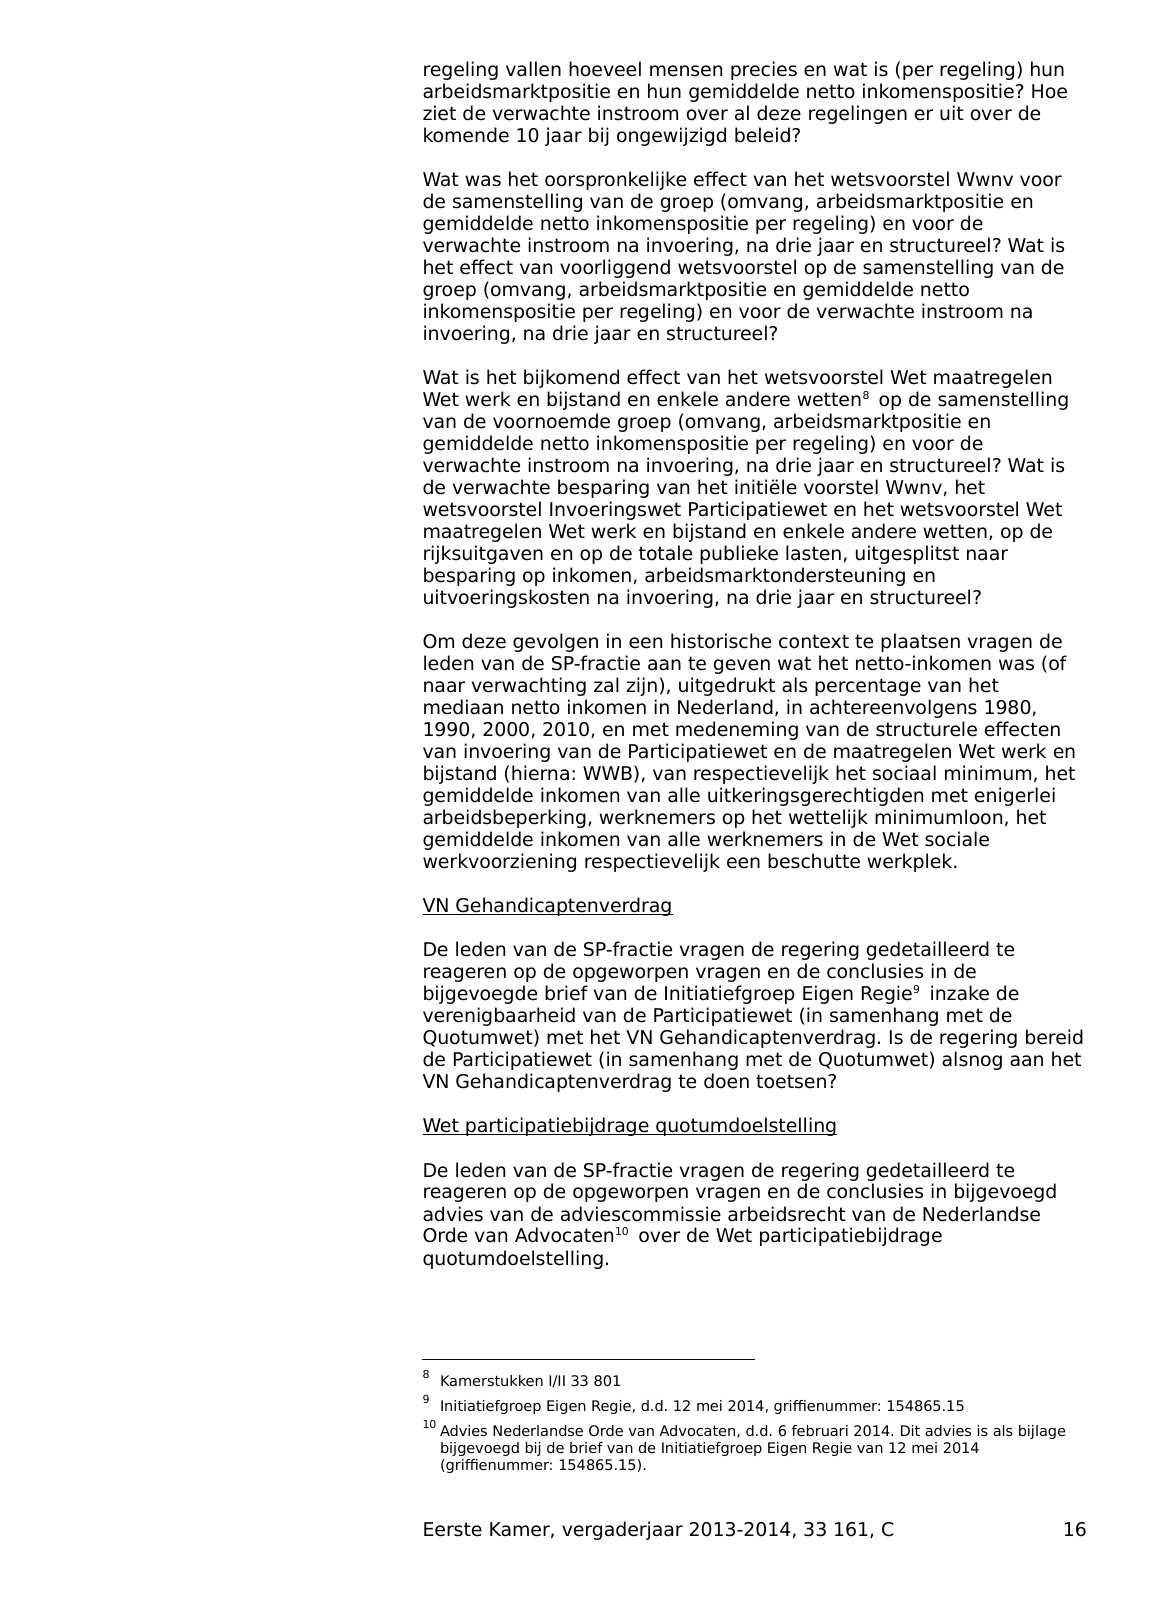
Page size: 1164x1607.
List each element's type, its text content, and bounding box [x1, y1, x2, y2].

text Kamerstukken I/II 33 801 [422, 1368, 1087, 1391]
text Wat was het oorspronkelijke effect van het wetsvoorstel Wwnv voor de samenstelling van de groep (omvang, arbeidsmarktpositie en gemiddelde netto inkomenspositie per regeling) en voor de verwachte instroom na invoering, na drie jaar en structureel? Wat is het effect van voorliggend wetsvoorstel op de samenstelling van de groep (omvang, arbeidsmarktpositie en gemiddelde netto inkomenspositie per regeling) en voor de verwachte instroom na invoering, na drie jaar en structureel? [422, 169, 1087, 345]
subtitle VN Gehandicaptenverdrag [422, 895, 1087, 917]
text Advies Nederlandse Orde van Advocaten, d.d. 6 februari 2014. Dit advies is als bijlage bijgevoegd bij de brief van de Initiatiefgroep Eigen Regie van 12 mei 2014 (griffienummer: 154865.15). [422, 1418, 1087, 1474]
text Initiatiefgroep Eigen Regie, d.d. 12 mei 2014, griffienummer: 154865.15 [422, 1393, 1087, 1416]
text regeling vallen hoeveel mensen precies en wat is (per regeling) hun arbeidsmarktpositie en hun gemiddelde netto inkomenspositie? Hoe ziet de verwachte instroom over al deze regelingen er uit over de komende 10 jaar bij ongewijzigd beleid? [422, 59, 1087, 147]
text Wat is het bijkomend effect van het wetsvoorstel Wet maatregelen Wet werk en bijstand en enkele andere wetten op de samenstelling van de voornoemde groep (omvang, arbeidsmarktpositie en gemiddelde netto inkomenspositie per regeling) en voor de verwachte instroom na invoering, na drie jaar en structureel? Wat is de verwachte besparing van het initiële voorstel Wwnv, het wetsvoorstel Invoeringswet Participatiewet en het wetsvoorstel Wet maatregelen Wet werk en bijstand en enkele andere wetten, op de rijksuitgaven en op de totale publieke lasten, uitgesplitst naar besparing op inkomen, arbeidsmarktondersteuning en uitvoeringskosten na invoering, na drie jaar en structureel? [422, 367, 1087, 609]
subtitle Wet participatiebijdrage quotumdoelstelling [422, 1115, 1087, 1137]
text De leden van de SP-fractie vragen de regering gedetailleerd te reageren op de opgeworpen vragen en de conclusies in bijgevoegd advies van de adviescommissie arbeidsrecht van de Nederlandse Orde van Advocaten over de Wet participatiebijdrage quotumdoelstelling. [422, 1159, 1087, 1269]
text De leden van de SP-fractie vragen de regering gedetailleerd te reageren op de opgeworpen vragen en de conclusies in de bijgevoegde brief van de Initiatiefgroep Eigen Regie inzake de verenigbaarheid van de Participatiewet (in samenhang met de Quotumwet) met het VN Gehandicaptenverdrag. Is de regering bereid de Participatiewet (in samenhang met de Quotumwet) alsnog aan het VN Gehandicaptenverdrag te doen toetsen? [422, 939, 1087, 1093]
text Om deze gevolgen in een historische context te plaatsen vragen de leden van de SP-fractie aan te geven wat het netto-inkomen was (of naar verwachting zal zijn), uitgedrukt als percentage van het mediaan netto inkomen in Nederland, in achtereenvolgens 1980, 1990, 2000, 2010, en met medeneming van de structurele effecten van invoering van de Participatiewet en de maatregelen Wet werk en bijstand (hierna: WWB), van respectievelijk het sociaal minimum, het gemiddelde inkomen van alle uitkeringsgerechtigden met enigerlei arbeidsbeperking, werknemers op het wettelijk minimumloon, het gemiddelde inkomen van alle werknemers in de Wet sociale werkvoorziening respectievelijk een beschutte werkplek. [422, 631, 1087, 873]
